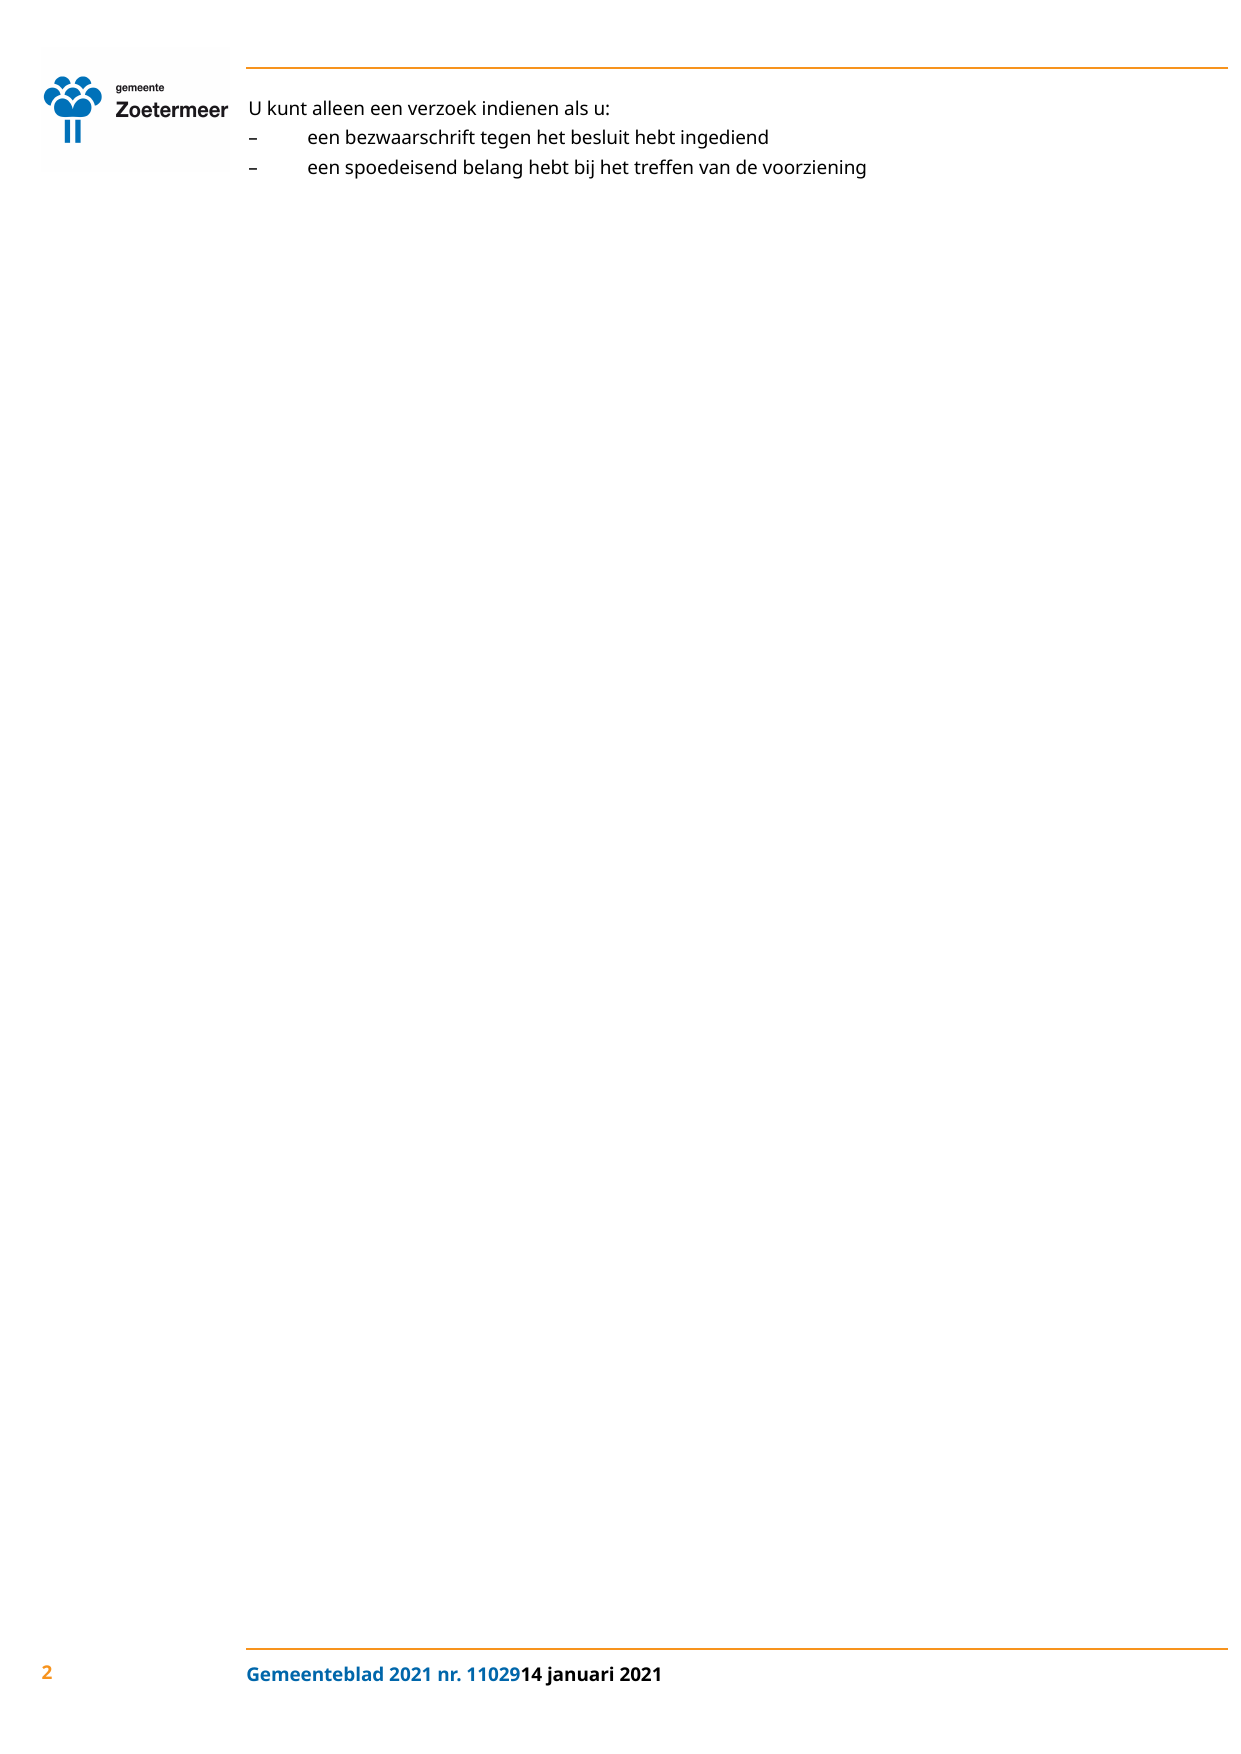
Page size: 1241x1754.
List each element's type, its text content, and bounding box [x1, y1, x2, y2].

list een spoedeisend belang hebt bij het treffen van de voorziening [248, 154, 1152, 180]
picture [41, 47, 231, 172]
text U kunt alleen een verzoek indienen als u: [248, 95, 1152, 121]
list een bezwaarschrift tegen het besluit hebt ingediend [248, 124, 1152, 150]
